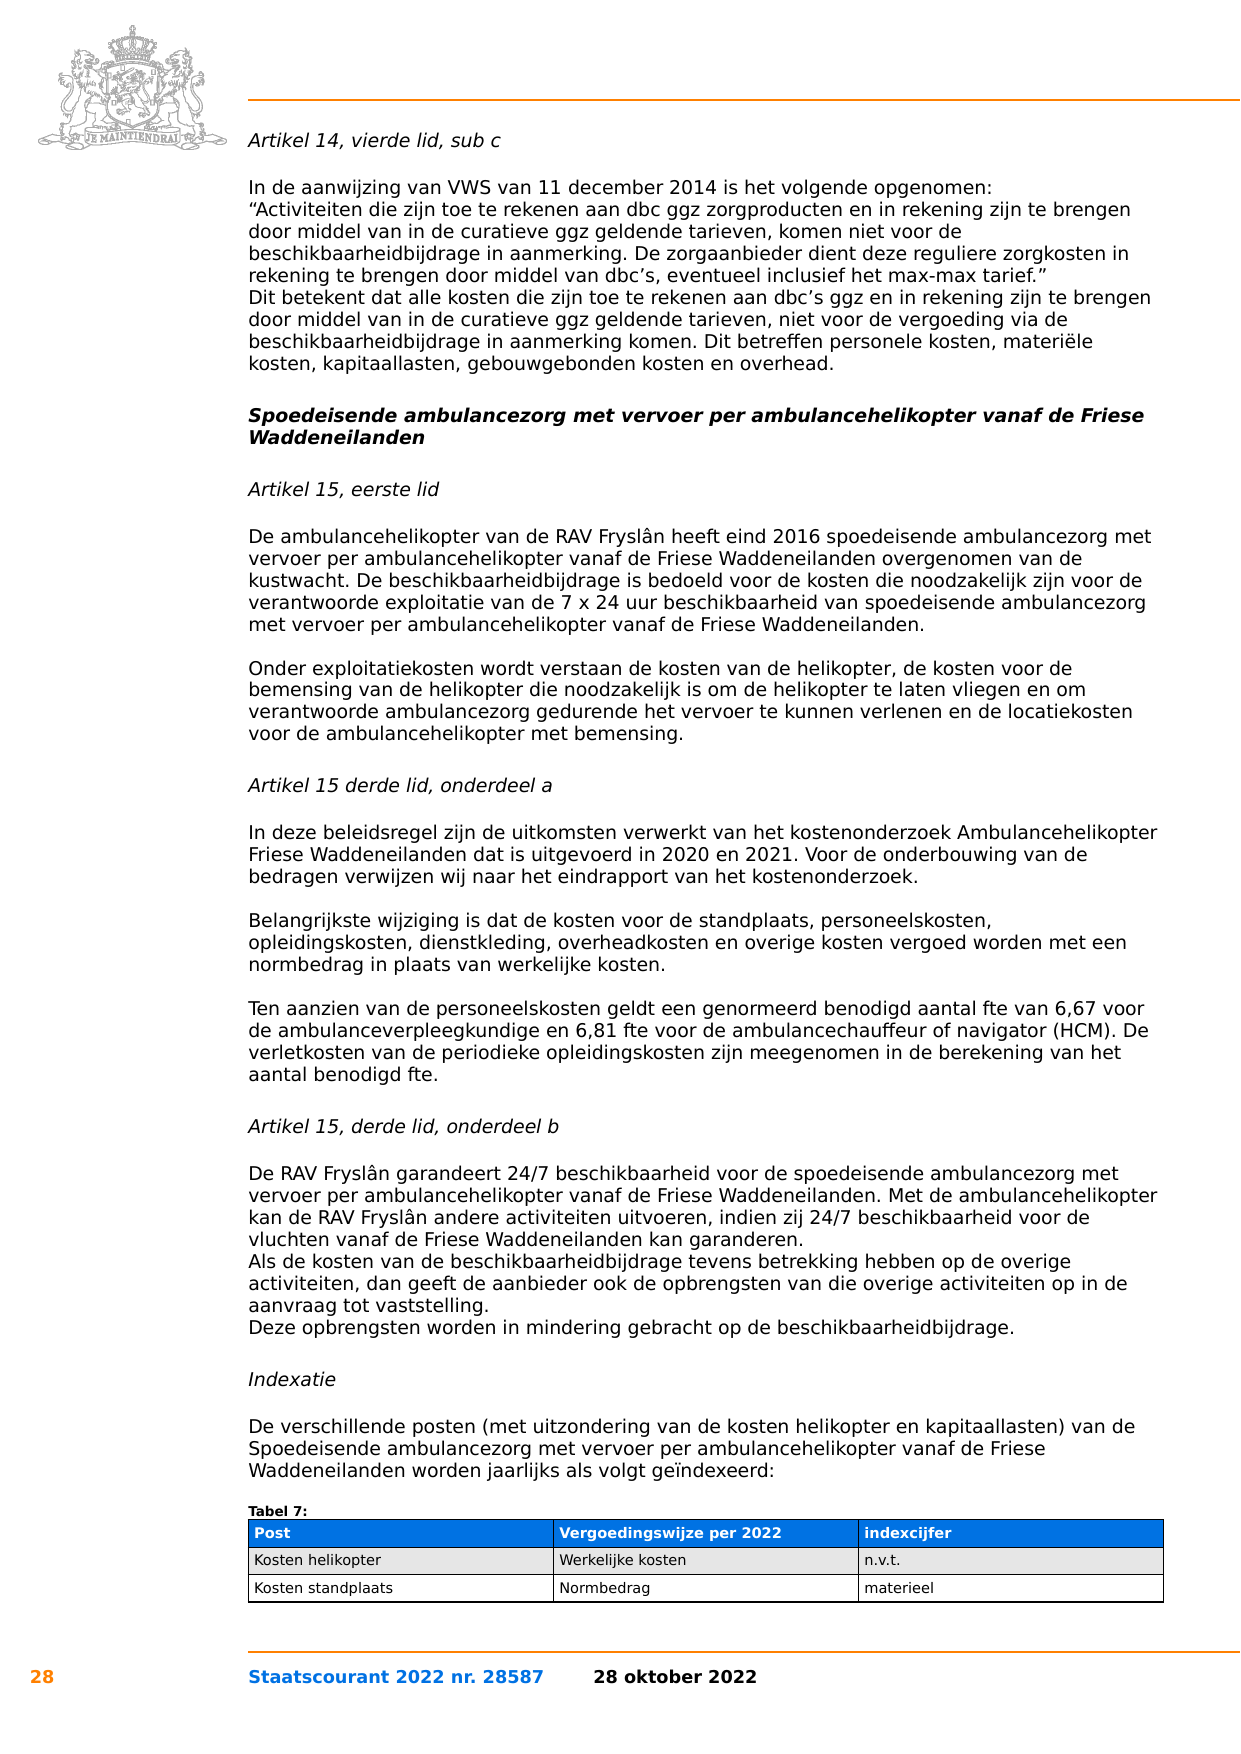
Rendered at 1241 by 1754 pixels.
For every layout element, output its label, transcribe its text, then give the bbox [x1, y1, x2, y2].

text In de aanwijzing van VWS van 11 december 2014 is het volgende opgenomen: [248, 177, 1163, 199]
subtitle Indexatie [248, 1369, 1163, 1391]
text De verschillende posten (met uitzondering van de kosten helikopter en kapitaallasten) van de Spoedeisende ambulancezorg met vervoer per ambulancehelikopter vanaf de Friese Waddeneilanden worden jaarlijks als volgt geïndexeerd: [248, 1416, 1163, 1482]
subtitle Artikel 14, vierde lid, sub c [248, 130, 1163, 152]
picture [38, 25, 227, 150]
text “Activiteiten die zijn toe te rekenen aan dbc ggz zorgproducten en in rekening zijn te brengen door middel van in de curatieve ggz geldende tarieven, komen niet voor de beschikbaarheidbijdrage in aanmerking. De zorgaanbieder dient deze reguliere zorgkosten in rekening te brengen door middel van dbc’s, eventueel inclusief het max-max tarief.” [248, 199, 1163, 287]
text In deze beleidsregel zijn de uitkomsten verwerkt van het kostenonderzoek Ambulancehelikopter Friese Waddeneilanden dat is uitgevoerd in 2020 en 2021. Voor de onderbouwing van de bedragen verwijzen wij naar het eindrapport van het kostenonderzoek. [248, 822, 1163, 888]
table_cell indexcijfer [859, 1520, 1163, 1547]
text Dit betekent dat alle kosten die zijn toe te rekenen aan dbc’s ggz en in rekening zijn te brengen door middel van in de curatieve ggz geldende tarieven, niet voor de vergoeding via de beschikbaarheidbijdrage in aanmerking komen. Dit betreffen personele kosten, materiële kosten, kapitaallasten, gebouwgebonden kosten en overhead. [248, 287, 1163, 375]
table_cell Werkelijke kosten [554, 1548, 858, 1574]
table_cell materieel [859, 1575, 1163, 1601]
subtitle Artikel 15 derde lid, onderdeel a [248, 775, 1163, 797]
text De ambulancehelikopter van de RAV Fryslân heeft eind 2016 spoedeisende ambulancezorg met vervoer per ambulancehelikopter vanaf de Friese Waddeneilanden overgenomen van de kustwacht. De beschikbaarheidbijdrage is bedoeld voor de kosten die noodzakelijk zijn voor de verantwoorde exploitatie van de 7 x 24 uur beschikbaarheid van spoedeisende ambulancezorg met vervoer per ambulancehelikopter vanaf de Friese Waddeneilanden. [248, 526, 1163, 636]
text Als de kosten van de beschikbaarheidbijdrage tevens betrekking hebben op de overige activiteiten, dan geeft de aanbieder ook de opbrengsten van die overige activiteiten op in de aanvraag tot vaststelling. [248, 1251, 1163, 1317]
table_cell Kosten standplaats [249, 1575, 553, 1601]
table_cell n.v.t. [859, 1548, 1163, 1574]
text De RAV Fryslân garandeert 24/7 beschikbaarheid voor de spoedeisende ambulancezorg met vervoer per ambulancehelikopter vanaf de Friese Waddeneilanden. Met de ambulancehelikopter kan de RAV Fryslân andere activiteiten uitvoeren, indien zij 24/7 beschikbaarheid voor de vluchten vanaf de Friese Waddeneilanden kan garanderen. [248, 1163, 1163, 1251]
table_cell Normbedrag [554, 1575, 858, 1601]
table_cell Kosten helikopter [249, 1548, 553, 1574]
text Onder exploitatiekosten wordt verstaan de kosten van de helikopter, de kosten voor de bemensing van de helikopter die noodzakelijk is om de helikopter te laten vliegen en om verantwoorde ambulancezorg gedurende het vervoer te kunnen verlenen en de locatiekosten voor de ambulancehelikopter met bemensing. [248, 657, 1163, 745]
subtitle Spoedeisende ambulancezorg met vervoer per ambulancehelikopter vanaf de Friese Waddeneilanden [248, 405, 1163, 449]
text Belangrijkste wijziging is dat de kosten voor de standplaats, personeelskosten, opleidingskosten, dienstkleding, overheadkosten en overige kosten vergoed worden met een normbedrag in plaats van werkelijke kosten. [248, 910, 1163, 976]
table_cell Post [249, 1520, 553, 1547]
text Deze opbrengsten worden in mindering gebracht op de beschikbaarheidbijdrage. [248, 1317, 1163, 1339]
subtitle Artikel 15, eerste lid [248, 479, 1163, 501]
table_cell Vergoedingswijze per 2022 [554, 1520, 858, 1547]
subtitle Artikel 15, derde lid, onderdeel b [248, 1116, 1163, 1138]
text Ten aanzien van de personeelskosten geldt een genormeerd benodigd aantal fte van 6,67 voor de ambulanceverpleegkundige en 6,81 fte voor de ambulancechauffeur of navigator (HCM). De verletkosten van de periodieke opleidingskosten zijn meegenomen in de berekening van het aantal benodigd fte. [248, 998, 1163, 1086]
table_header Tabel 7: [248, 1504, 1163, 1519]
